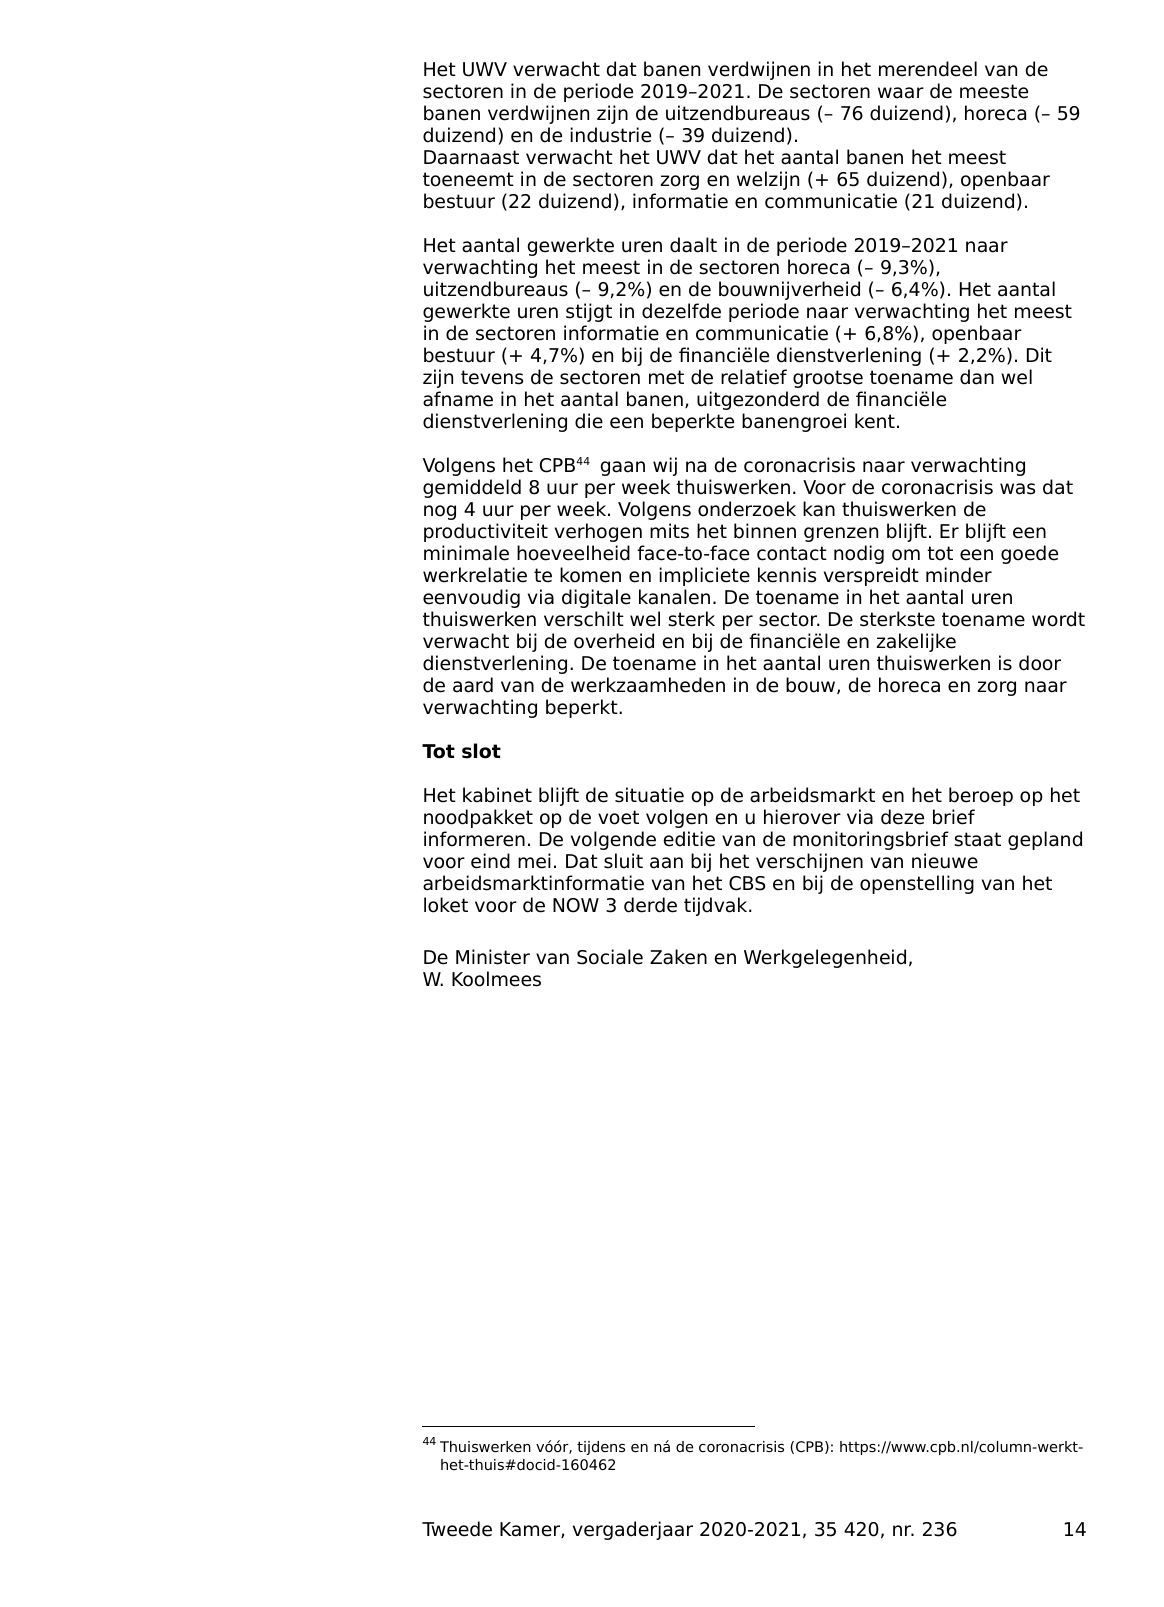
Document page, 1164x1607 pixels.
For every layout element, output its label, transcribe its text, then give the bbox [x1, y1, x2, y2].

subtitle Tot slot [422, 741, 1087, 763]
text Thuiswerken vóór, tijdens en ná de coronacrisis (CPB): https://www.cpb.nl/column-werkt-het-thuis#docid-160462 [422, 1435, 1087, 1474]
text Het kabinet blijft de situatie op de arbeidsmarkt en het beroep op het noodpakket op de voet volgen en u hierover via deze brief informeren. De volgende editie van de monitoringsbrief staat gepland voor eind mei. Dat sluit aan bij het verschijnen van nieuwe arbeidsmarktinformatie van het CBS en bij de openstelling van het loket voor de NOW 3 derde tijdvak. [422, 785, 1087, 917]
text Daarnaast verwacht het UWV dat het aantal banen het meest toeneemt in de sectoren zorg en welzijn (+ 65 duizend), openbaar bestuur (22 duizend), informatie en communicatie (21 duizend). [422, 147, 1087, 213]
text Het aantal gewerkte uren daalt in de periode 2019–2021 naar verwachting het meest in de sectoren horeca (– 9,3%), uitzendbureaus (– 9,2%) en de bouwnijverheid (– 6,4%). Het aantal gewerkte uren stijgt in dezelfde periode naar verwachting het meest in de sectoren informatie en communicatie (+ 6,8%), openbaar bestuur (+ 4,7%) en bij de financiële dienstverlening (+ 2,2%). Dit zijn tevens de sectoren met de relatief grootse toename dan wel afname in het aantal banen, uitgezonderd de financiële dienstverlening die een beperkte banengroei kent. [422, 235, 1087, 433]
text De Minister van Sociale Zaken en Werkgelegenheid, W. Koolmees [422, 947, 1087, 991]
text Het UWV verwacht dat banen verdwijnen in het merendeel van de sectoren in de periode 2019–2021. De sectoren waar de meeste banen verdwijnen zijn de uitzendbureaus (– 76 duizend), horeca (– 59 duizend) en de industrie (– 39 duizend). [422, 59, 1087, 147]
text Volgens het CPB gaan wij na de coronacrisis naar verwachting gemiddeld 8 uur per week thuiswerken. Voor de coronacrisis was dat nog 4 uur per week. Volgens onderzoek kan thuiswerken de productiviteit verhogen mits het binnen grenzen blijft. Er blijft een minimale hoeveelheid face-to-face contact nodig om tot een goede werkrelatie te komen en impliciete kennis verspreidt minder eenvoudig via digitale kanalen. De toename in het aantal uren thuiswerken verschilt wel sterk per sector. De sterkste toename wordt verwacht bij de overheid en bij de financiële en zakelijke dienstverlening. De toename in het aantal uren thuiswerken is door de aard van de werkzaamheden in de bouw, de horeca en zorg naar verwachting beperkt. [422, 455, 1087, 719]
